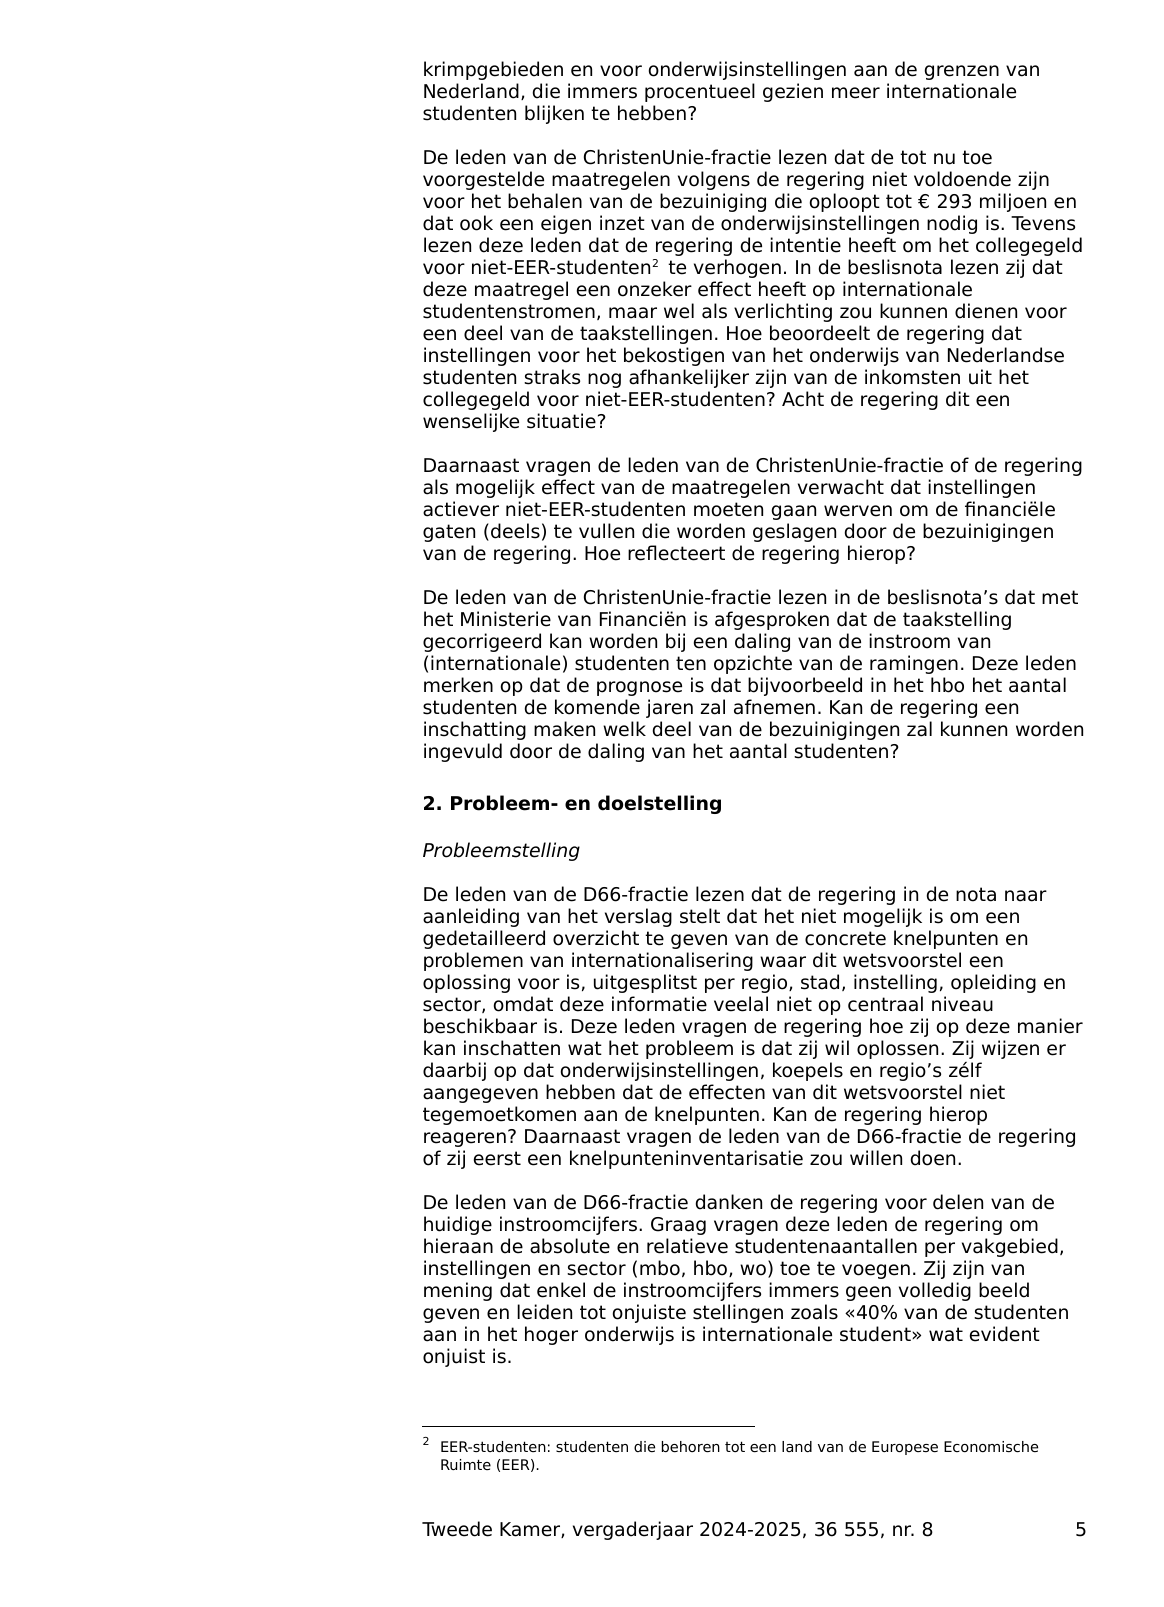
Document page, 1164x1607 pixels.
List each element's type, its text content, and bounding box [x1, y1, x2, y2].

subtitle Probleemstelling [422, 840, 1087, 862]
text De leden van de D66-fractie lezen dat de regering in de nota naar aanleiding van het verslag stelt dat het niet mogelijk is om een gedetailleerd overzicht te geven van de concrete knelpunten en problemen van internationalisering waar dit wetsvoorstel een oplossing voor is, uitgesplitst per regio, stad, instelling, opleiding en sector, omdat deze informatie veelal niet op centraal niveau beschikbaar is. Deze leden vragen de regering hoe zij op deze manier kan inschatten wat het probleem is dat zij wil oplossen. Zij wijzen er daarbij op dat onderwijsinstellingen, koepels en regio’s zélf aangegeven hebben dat de effecten van dit wetsvoorstel niet tegemoetkomen aan de knelpunten. Kan de regering hierop reageren? Daarnaast vragen de leden van de D66-fractie de regering of zij eerst een knelpunteninventarisatie zou willen doen. [422, 884, 1087, 1170]
text Daarnaast vragen de leden van de ChristenUnie-fractie of de regering als mogelijk effect van de maatregelen verwacht dat instellingen actiever niet-EER-studenten moeten gaan werven om de financiële gaten (deels) te vullen die worden geslagen door de bezuinigingen van de regering. Hoe reflecteert de regering hierop? [422, 455, 1087, 565]
text De leden van de ChristenUnie-fractie lezen in de beslisnota’s dat met het Ministerie van Financiën is afgesproken dat de taakstelling gecorrigeerd kan worden bij een daling van de instroom van (internationale) studenten ten opzichte van de ramingen. Deze leden merken op dat de prognose is dat bijvoorbeeld in het hbo het aantal studenten de komende jaren zal afnemen. Kan de regering een inschatting maken welk deel van de bezuinigingen zal kunnen worden ingevuld door de daling van het aantal studenten? [422, 587, 1087, 763]
subtitle 2. Probleem- en doelstelling [422, 793, 1087, 815]
text De leden van de D66-fractie danken de regering voor delen van de huidige instroomcijfers. Graag vragen deze leden de regering om hieraan de absolute en relatieve studentenaantallen per vakgebied, instellingen en sector (mbo, hbo, wo) toe te voegen. Zij zijn van mening dat enkel de instroomcijfers immers geen volledig beeld geven en leiden tot onjuiste stellingen zoals «40% van de studenten aan in het hoger onderwijs is internationale student» wat evident onjuist is. [422, 1192, 1087, 1368]
text EER-studenten: studenten die behoren tot een land van de Europese Economische Ruimte (EER). [422, 1435, 1087, 1474]
text De leden van de ChristenUnie-fractie lezen dat de tot nu toe voorgestelde maatregelen volgens de regering niet voldoende zijn voor het behalen van de bezuiniging die oploopt tot € 293 miljoen en dat ook een eigen inzet van de onderwijsinstellingen nodig is. Tevens lezen deze leden dat de regering de intentie heeft om het collegegeld voor niet-EER-studenten te verhogen. In de beslisnota lezen zij dat deze maatregel een onzeker effect heeft op internationale studentenstromen, maar wel als verlichting zou kunnen dienen voor een deel van de taakstellingen. Hoe beoordeelt de regering dat instellingen voor het bekostigen van het onderwijs van Nederlandse studenten straks nog afhankelijker zijn van de inkomsten uit het collegegeld voor niet-EER-studenten? Acht de regering dit een wenselijke situatie? [422, 147, 1087, 433]
text krimpgebieden en voor onderwijsinstellingen aan de grenzen van Nederland, die immers procentueel gezien meer internationale studenten blijken te hebben? [422, 59, 1087, 125]
